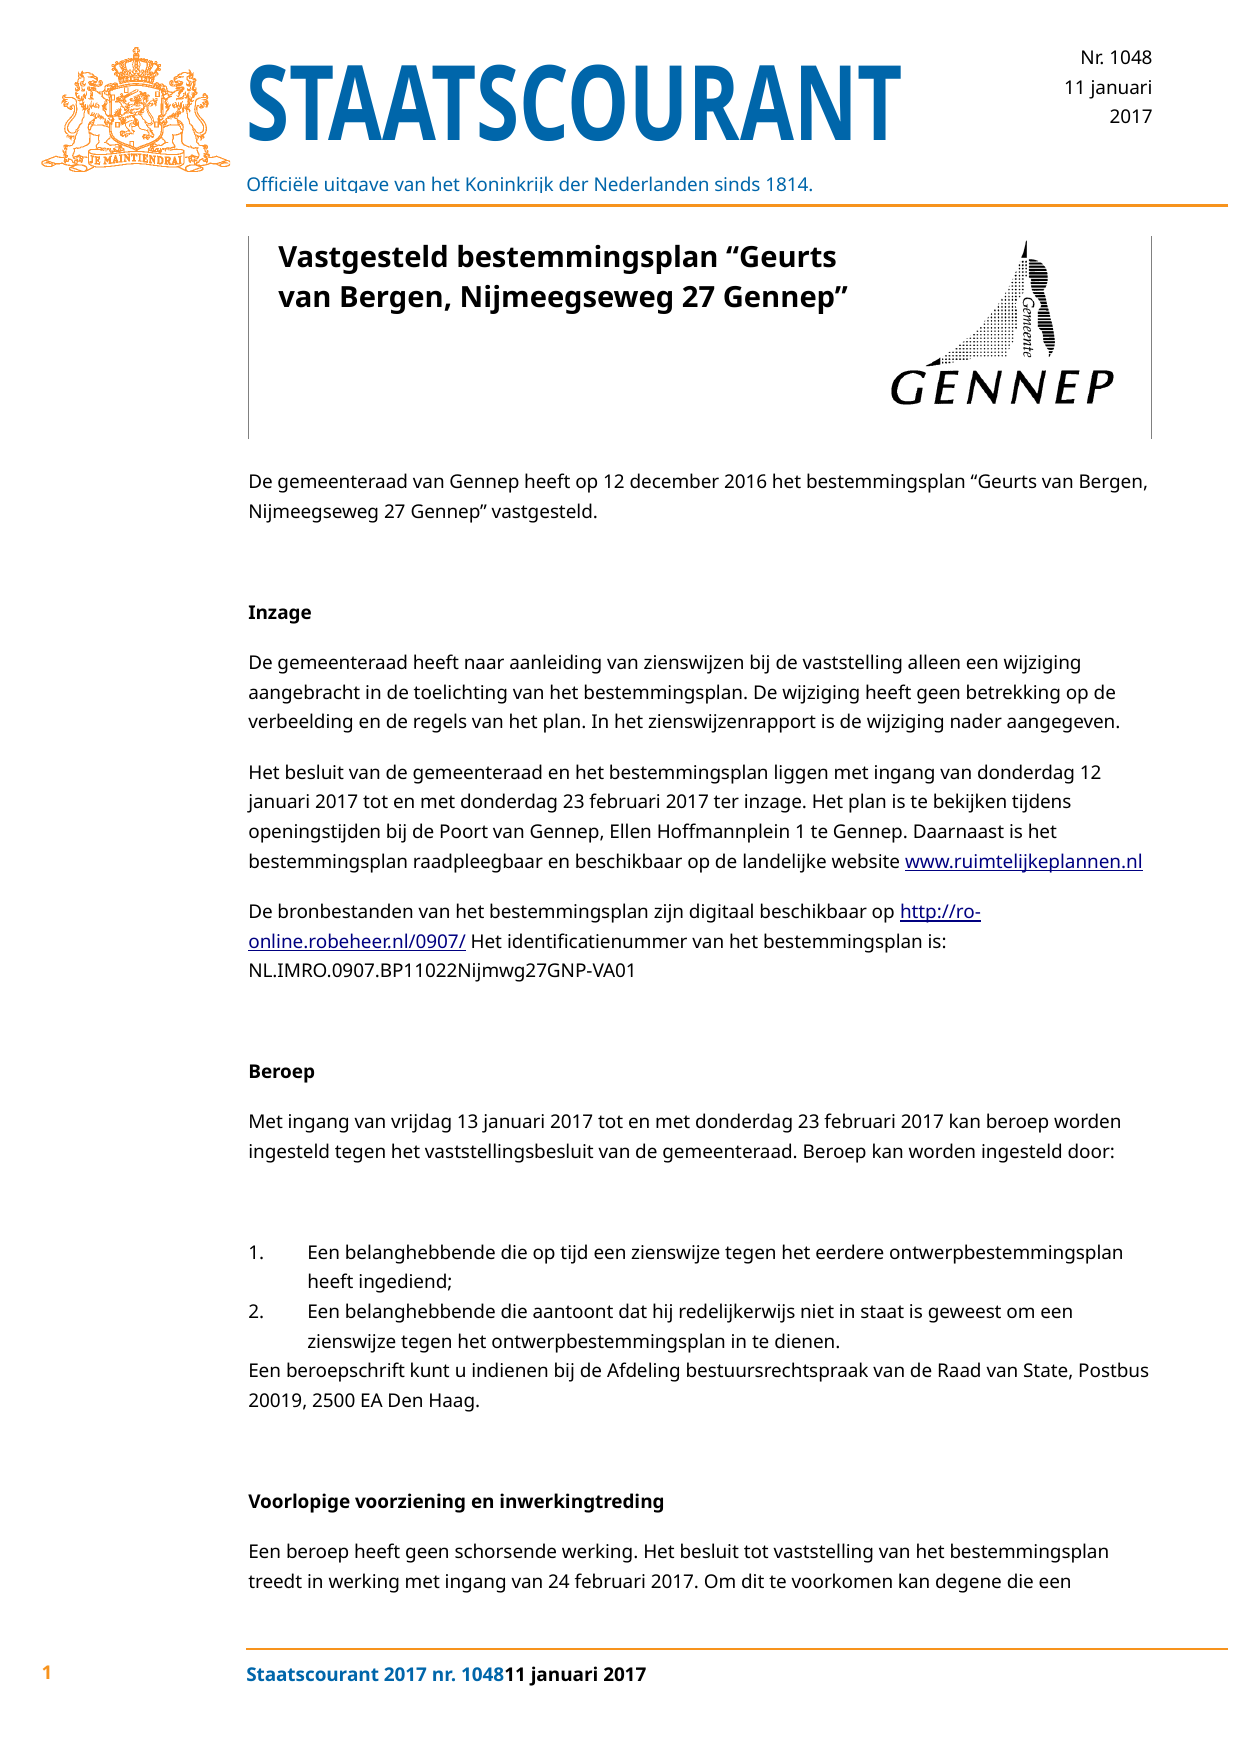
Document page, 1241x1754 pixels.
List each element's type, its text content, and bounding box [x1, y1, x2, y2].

text De bronbestanden van het bestemmingsplan zijn digitaal beschikbaar op http://ro-online.robeheer.nl/0907/ Het identificatienummer van het bestemmingsplan is: NL.IMRO.0907.BP11022Nijmwg27GNP-VA01 [248, 898, 1152, 983]
text Voorlopige voorziening en inwerkingtreding [248, 1488, 1152, 1513]
list Een belanghebbende die aantoont dat hij redelijkerwijs niet in staat is geweest om een zienswijze tegen het ontwerpbestemmingsplan in te dienen. [248, 1298, 1152, 1353]
text Met ingang van vrijdag 13 januari 2017 tot en met donderdag 23 februari 2017 kan beroep worden ingesteld tegen het vaststellingsbesluit van de gemeenteraad. Beroep kan worden ingesteld door: [248, 1109, 1152, 1164]
table_header Vastgesteld bestemmingsplan “Geurts van Bergen, Nijmeegseweg 27 Gennep” [249, 236, 850, 439]
text Inzage [248, 599, 1152, 625]
text Het besluit van de gemeenteraad en het bestemmingsplan liggen met ingang van donderdag 12 januari 2017 tot en met donderdag 23 februari 2017 ter inzage. Het plan is te bekijken tijdens openingstijden bij de Poort van Gennep, Ellen Hoffmannplein 1 te Gennep. Daarnaast is het bestemmingsplan raadpleegbaar en beschikbaar op de landelijke website www.ruimtelijkeplannen.nl [248, 759, 1152, 873]
text De gemeenteraad heeft naar aanleiding van zienswijzen bij de vaststelling alleen een wijziging aangebracht in de toelichting van het bestemmingsplan. De wijziging heeft geen betrekking op de verbeelding en de regels van het plan. In het zienswijzenrapport is de wijziging nader aangegeven. [248, 649, 1152, 734]
table_header [850, 414, 1151, 439]
text Een beroep heeft geen schorsende werking. Het besluit tot vaststelling van het bestemmingsplan treedt in werking met ingang van 24 februari 2017. Om dit te voorkomen kan degene die een [248, 1538, 1152, 1593]
text Beroep [248, 1058, 1152, 1084]
table_header [1118, 236, 1151, 413]
picture [41, 47, 231, 172]
table_header [850, 236, 883, 413]
picture [883, 236, 1118, 414]
list Een belanghebbende die op tijd een zienswijze tegen het eerdere ontwerpbestemmingsplan heeft ingediend; [248, 1239, 1152, 1294]
text Een beroepschrift kunt u indienen bij de Afdeling bestuursrechtspraak van de Raad van State, Postbus 20019, 2500 EA Den Haag. [248, 1357, 1152, 1413]
text De gemeenteraad van Gennep heeft op 12 december 2016 het bestemmingsplan “Geurts van Bergen, Nijmeegseweg 27 Gennep” vastgesteld. [248, 469, 1152, 524]
